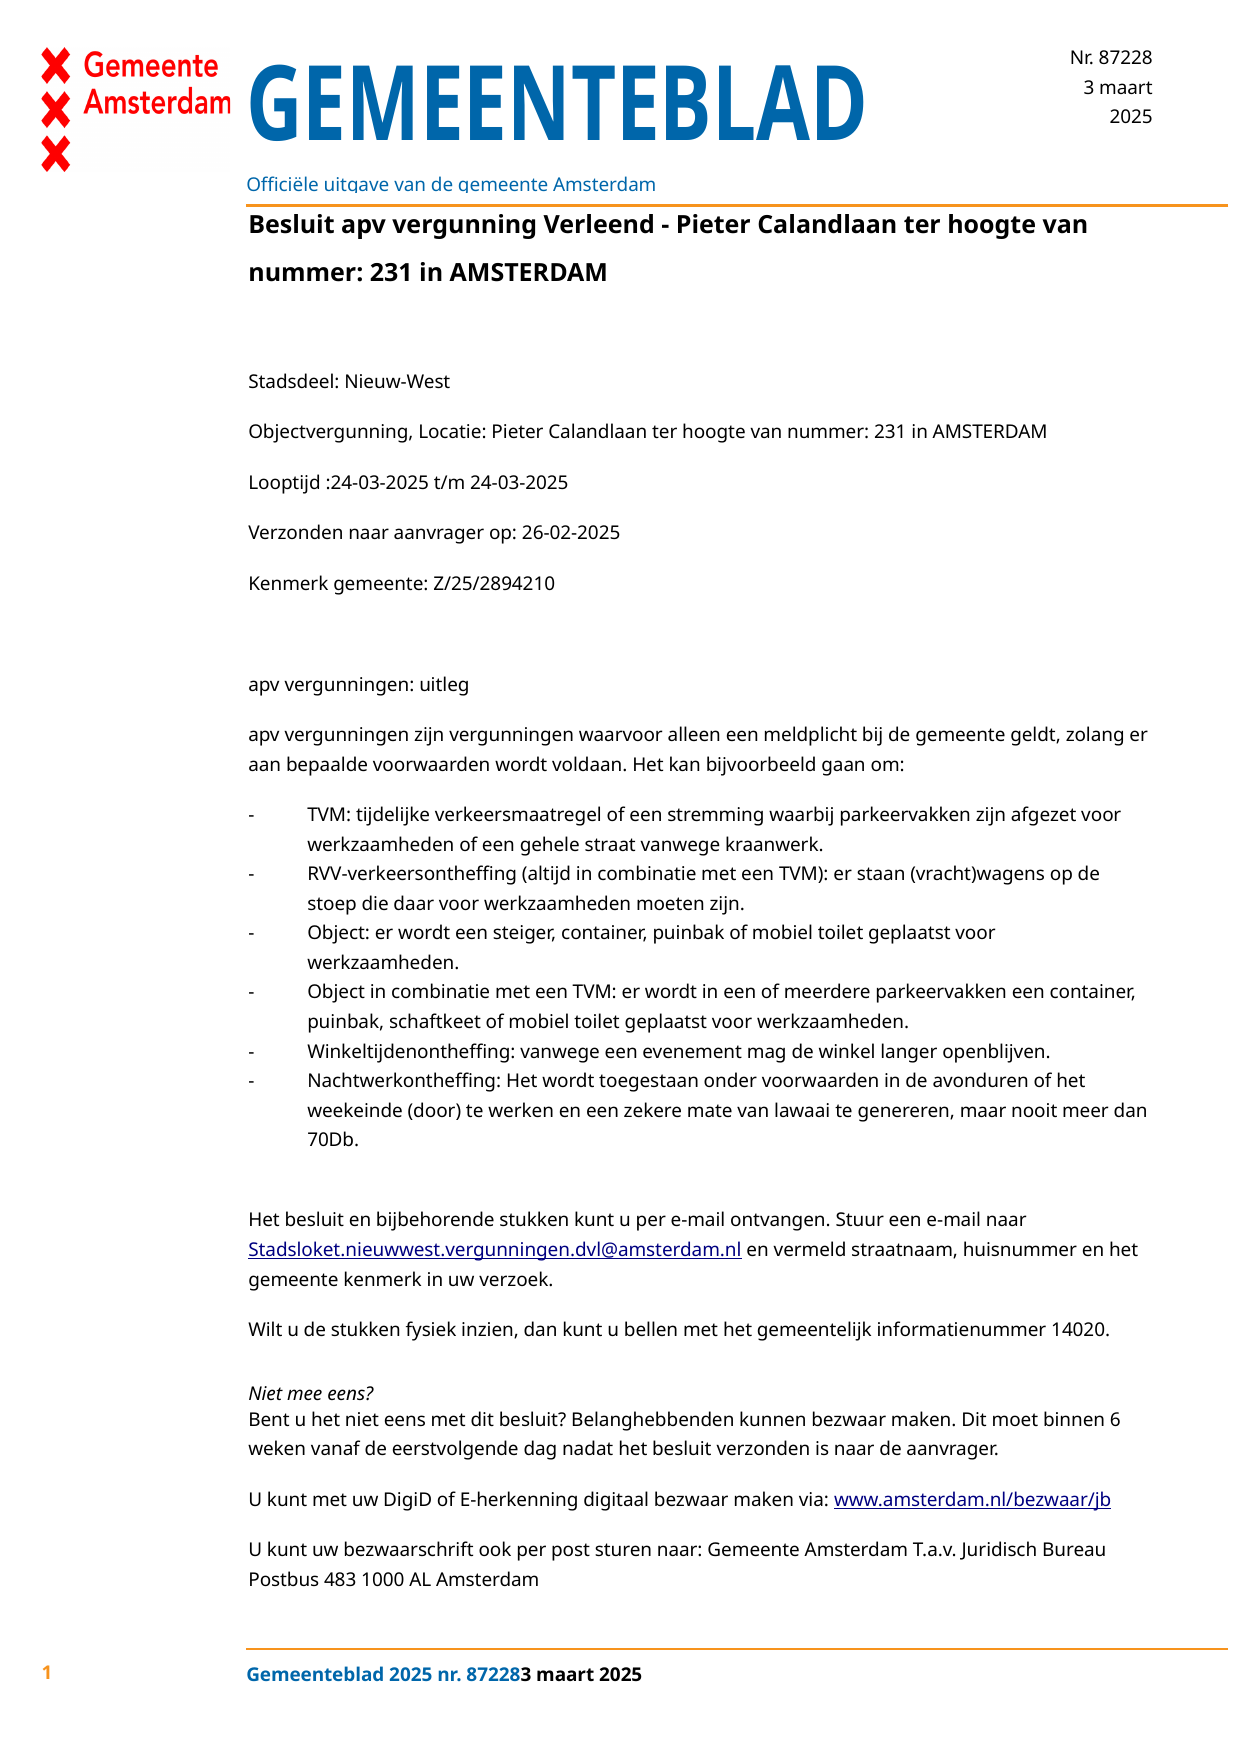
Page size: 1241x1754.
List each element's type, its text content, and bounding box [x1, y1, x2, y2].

picture [41, 47, 231, 172]
list Nachtwerkontheffing: Het wordt toegestaan onder voorwaarden in de avonduren of het weekeinde (door) te werken en een zekere mate van lawaai te genereren, maar nooit meer dan 70Db. [248, 1067, 1152, 1152]
text U kunt uw bezwaarschrift ook per post sturen naar: Gemeente Amsterdam T.a.v. Juridisch Bureau Postbus 483 1000 AL Amsterdam [248, 1536, 1152, 1592]
text Niet mee eens? [248, 1380, 1152, 1406]
list RVV-verkeersontheffing (altijd in combinatie met een TVM): er staan (vracht)wagens op de stoep die daar voor werkzaamheden moeten zijn. [248, 860, 1152, 916]
text Bent u het niet eens met dit besluit? Belanghebbenden kunnen bezwaar maken. Dit moet binnen 6 weken vanaf de eerstvolgende dag nadat het besluit verzonden is naar de aanvrager. [248, 1406, 1152, 1461]
text Stadsdeel: Nieuw-West [248, 368, 1152, 394]
list TVM: tijdelijke verkeersmaatregel of een stremming waarbij parkeervakken zijn afgezet voor werkzaamheden of een gehele straat vanwege kraanwerk. [248, 801, 1152, 857]
text Wilt u de stukken fysiek inzien, dan kunt u bellen met het gemeentelijk informatienummer 14020. [248, 1316, 1152, 1342]
list Winkeltijdenontheffing: vanwege een evenement mag de winkel langer openblijven. [248, 1038, 1152, 1064]
text Besluit apv vergunning Verleend - Pieter Calandlaan ter hoogte van nummer: 231 in AMSTERDAM [248, 207, 1152, 288]
text U kunt met uw DigiD of E-herkenning digitaal bezwaar maken via: www.amsterdam.nl/bezwaar/jb [248, 1486, 1152, 1512]
text Looptijd :24-03-2025 t/m 24-03-2025 [248, 469, 1152, 495]
list Object: er wordt een steiger, container, puinbak of mobiel toilet geplaatst voor werkzaamheden. [248, 919, 1152, 975]
list Object in combinatie met een TVM: er wordt in een of meerdere parkeervakken een container, puinbak, schaftkeet of mobiel toilet geplaatst voor werkzaamheden. [248, 979, 1152, 1034]
text Kenmerk gemeente: Z/25/2894210 [248, 570, 1152, 596]
text apv vergunningen zijn vergunningen waarvoor alleen een meldplicht bij de gemeente geldt, zolang er aan bepaalde voorwaarden wordt voldaan. Het kan bijvoorbeeld gaan om: [248, 721, 1152, 777]
text Objectvergunning, Locatie: Pieter Calandlaan ter hoogte van nummer: 231 in AMSTERDAM [248, 419, 1152, 444]
text Verzonden naar aanvrager op: 26-02-2025 [248, 519, 1152, 545]
text apv vergunningen: uitleg [248, 671, 1152, 697]
text Het besluit en bijbehorende stukken kunt u per e-mail ontvangen. Stuur een e-mail naar Stadsloket.nieuwwest.vergunningen.dvl@amsterdam.nl en vermeld straatnaam, huisnummer en het gemeente kenmerk in uw verzoek. [248, 1207, 1152, 1292]
